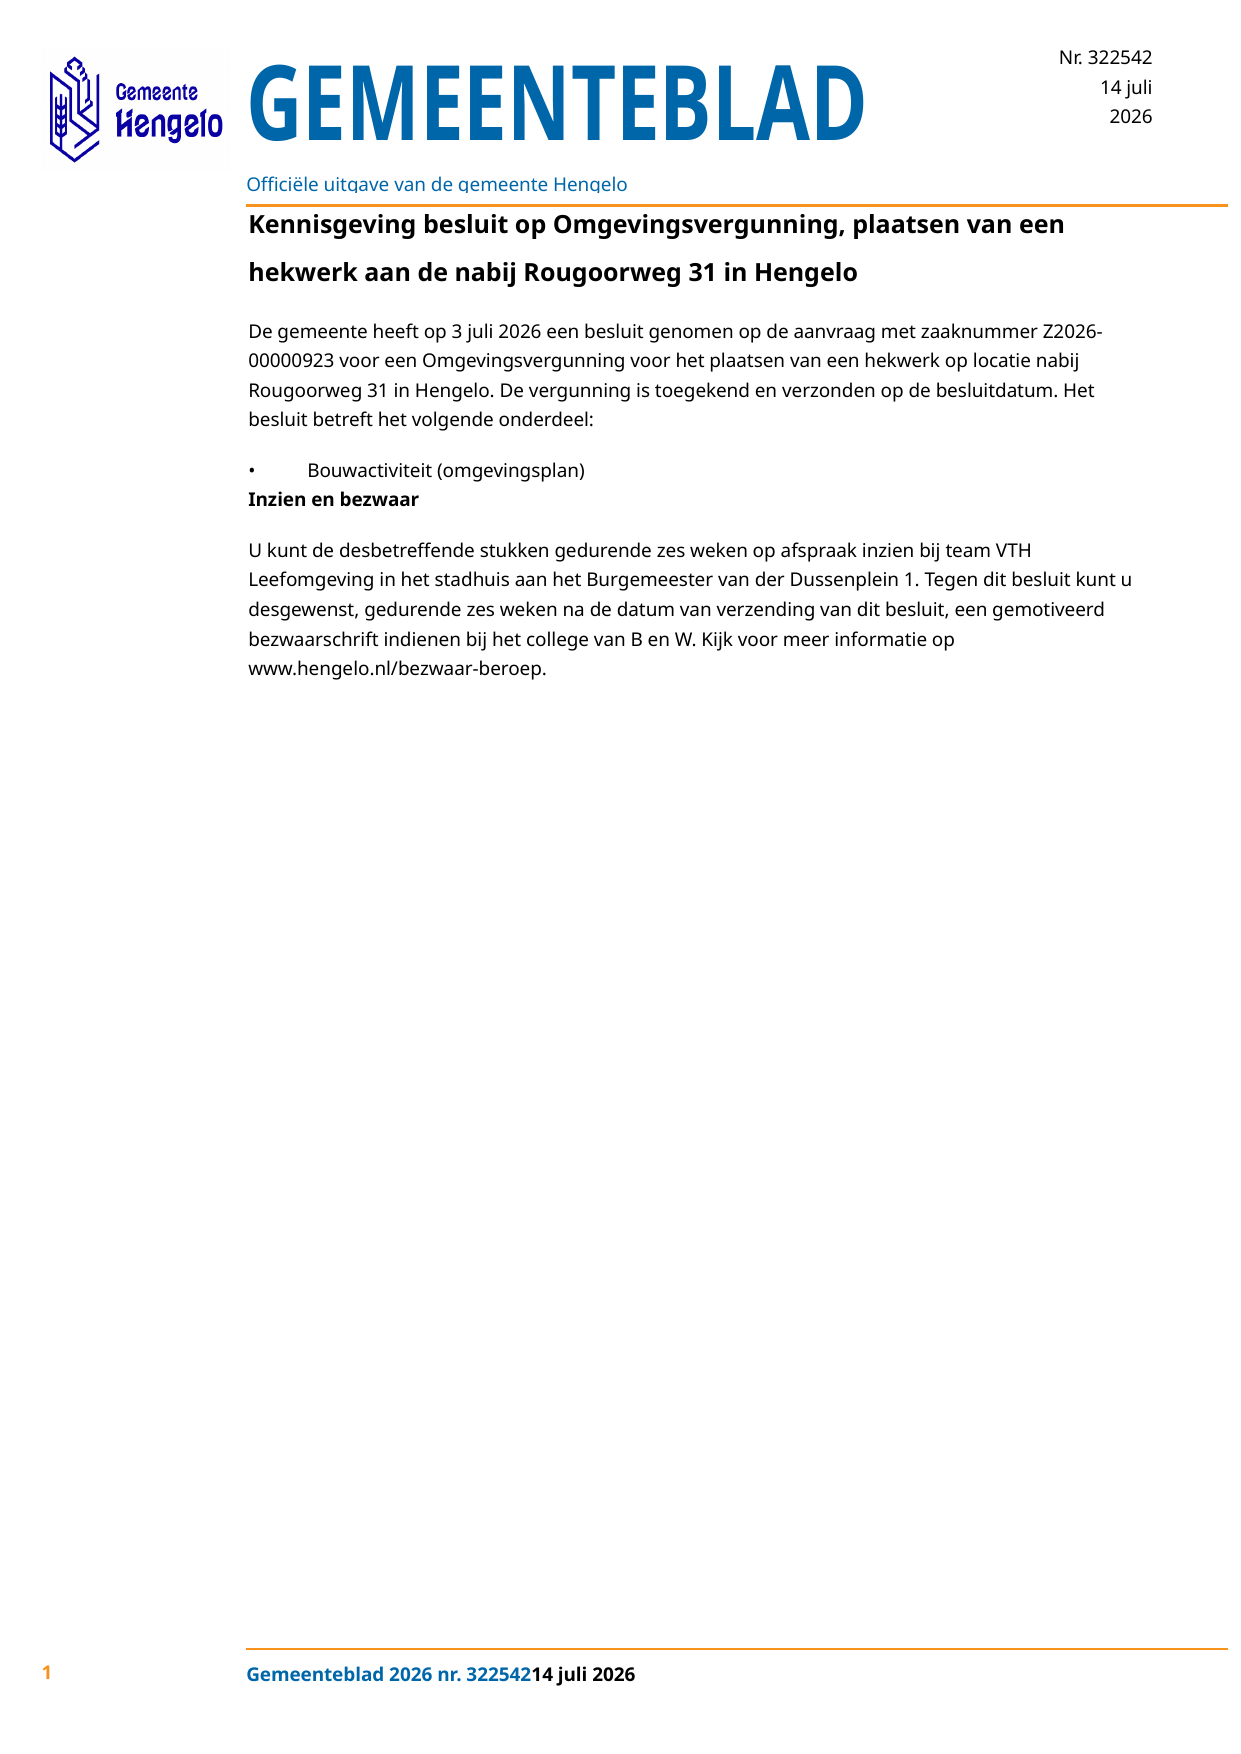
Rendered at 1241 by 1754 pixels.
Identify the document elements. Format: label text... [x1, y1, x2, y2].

text U kunt de desbetreffende stukken gedurende zes weken op afspraak inzien bij team VTH Leefomgeving in het stadhuis aan het Burgemeester van der Dussenplein 1. Tegen dit besluit kunt u desgewenst, gedurende zes weken na de datum van verzending van dit besluit, een gemotiveerd bezwaarschrift indienen bij het college van B en W. Kijk voor meer informatie op www.hengelo.nl/bezwaar-beroep. [248, 537, 1152, 681]
list Bouwactiviteit (omgevingsplan) [248, 457, 1152, 483]
text Kennisgeving besluit op Omgevingsvergunning, plaatsen van een hekwerk aan de nabij Rougoorweg 31 in Hengelo [248, 207, 1152, 288]
picture [41, 47, 231, 172]
text De gemeente heeft op 3 juli 2026 een besluit genomen op de aanvraag met zaaknummer Z2026-00000923 voor een Omgevingsvergunning voor het plaatsen van een hekwerk op locatie nabij Rougoorweg 31 in Hengelo. De vergunning is toegekend en verzonden op de besluitdatum. Het besluit betreft het volgende onderdeel: [248, 318, 1152, 432]
text Inzien en bezwaar [248, 487, 1152, 512]
